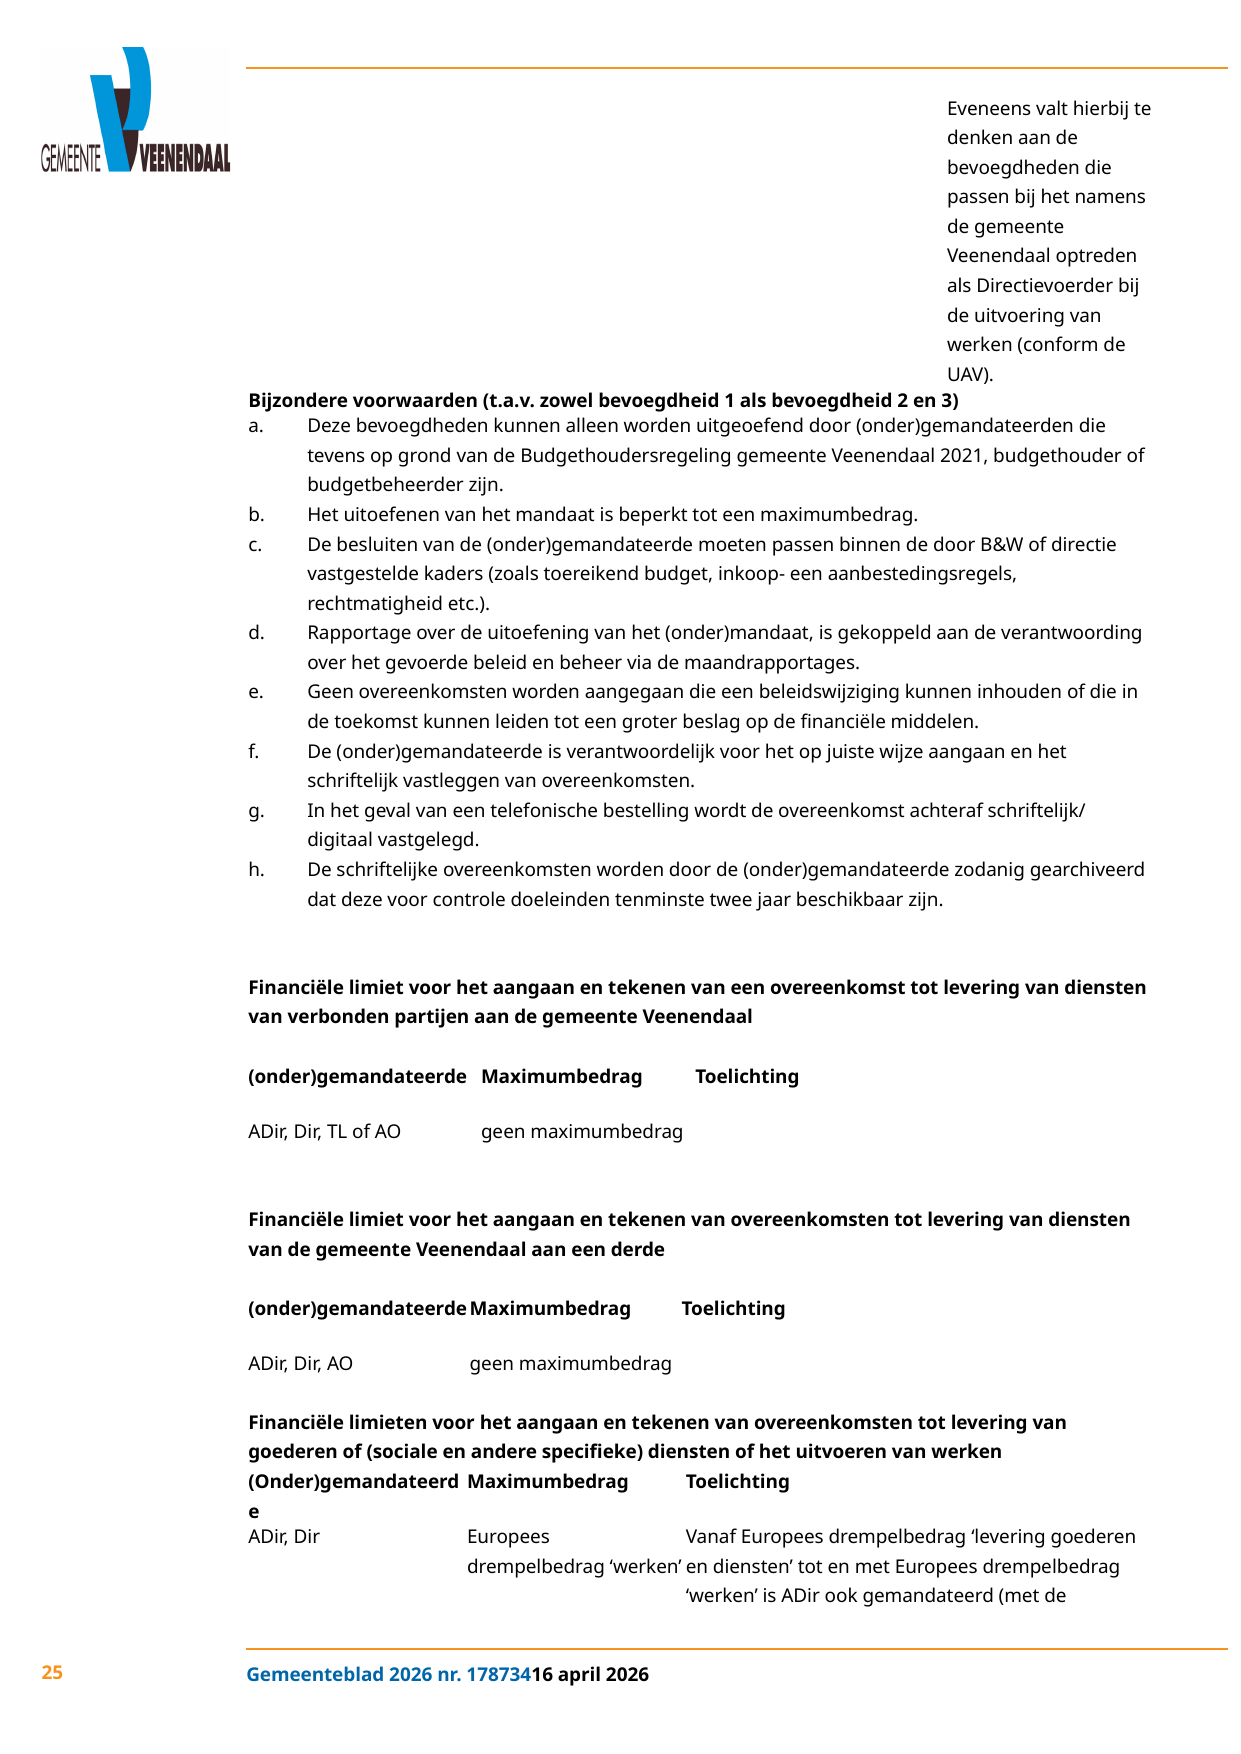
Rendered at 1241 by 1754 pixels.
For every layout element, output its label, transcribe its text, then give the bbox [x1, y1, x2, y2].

table_cell Deze bevoegdheden kunnen alleen worden uitgeoefend door (onder)gemandateerden die tevens op grond van de Budgethoudersregeling gemeente Veenendaal 2021, budgethouder of budgetbeheerder zijn. Het uitoefenen van het mandaat is beperkt tot een maximumbedrag. De besluiten van de (onder)gemandateerde moeten passen binnen de door B&W of directie vastgestelde kaders (zoals toereikend budget, inkoop- een aanbestedingsregels, rechtmatigheid etc.). Rapportage over de uitoefening van het (onder)mandaat, is gekoppeld aan de verantwoording over het gevoerde beleid en beheer via de maandrapportages. Geen overeenkomsten worden aangegaan die een beleidswijziging kunnen inhouden of die in de toekomst kunnen leiden tot een groter beslag op de financiële middelen. De (onder)gemandateerde is verantwoordelijk voor het op juiste wijze aangaan en het schriftelijk vastleggen van overeenkomsten. In het geval van een telefonische bestelling wordt de overeenkomst achteraf schriftelijk/ digitaal vastgelegd. De schriftelijke overeenkomsten worden door de (onder)gemandateerde zodanig gearchiveerd dat deze voor controle doeleinden tenminste twee jaar beschikbaar zijn. [248, 413, 1152, 912]
table_cell ADir, Dir, AO [248, 1350, 469, 1376]
text Financiële limiet voor het aangaan en tekenen van een overeenkomst tot levering van diensten van verbonden partijen aan de gemeente Veenendaal [248, 974, 1152, 1029]
picture [123, 47, 231, 172]
table_cell [808, 95, 947, 387]
table_cell ADir, Dir [248, 1524, 467, 1608]
table_cell Eveneens valt hierbij te denken aan de bevoegdheden die passen bij het namens de gemeente Veenendaal optreden als Directievoerder bij de uitvoering van werken (conform de UAV). [947, 95, 1152, 387]
picture [41, 47, 130, 172]
table_cell [387, 95, 531, 387]
table_header Toelichting [681, 1295, 1152, 1350]
table_cell [695, 1118, 1152, 1144]
table_cell geen maximumbedrag [469, 1350, 681, 1376]
table_header Toelichting [695, 1063, 1152, 1118]
text Financiële limiet voor het aangaan en tekenen van overeenkomsten tot levering van diensten van de gemeente Veenendaal aan een derde [248, 1206, 1152, 1262]
table_header (onder)gemandateerde [248, 1063, 481, 1118]
table_header Maximumbedrag [467, 1468, 686, 1523]
table_header Maximumbedrag [469, 1295, 681, 1350]
table_cell geen maximumbedrag [481, 1118, 695, 1144]
table_cell Vanaf Europees drempelbedrag ‘levering goederen en diensten’ tot en met Europees drempelbedrag ‘werken’ is ADir ook gemandateerd (met de [686, 1524, 1152, 1608]
table_cell [681, 1350, 1152, 1376]
table_header (onder)gemandateerde [248, 1295, 469, 1350]
table_header Toelichting [686, 1468, 1152, 1523]
table_cell Bijzondere voorwaarden (t.a.v. zowel bevoegdheid 1 als bevoegdheid 2 en 3) [248, 387, 1152, 412]
table_header (Onder)gemandateerde [248, 1468, 467, 1523]
table_cell [248, 95, 387, 387]
table_cell ADir, Dir, TL of AO [248, 1118, 481, 1144]
table_cell Europees drempelbedrag ‘werken’ [467, 1524, 686, 1608]
text Financiële limieten voor het aangaan en tekenen van overeenkomsten tot levering van goederen of (sociale en andere specifieke) diensten of het uitvoeren van werken [248, 1409, 1152, 1464]
table_cell [531, 95, 670, 387]
table_cell [670, 95, 808, 387]
table_header Maximumbedrag [481, 1063, 695, 1118]
